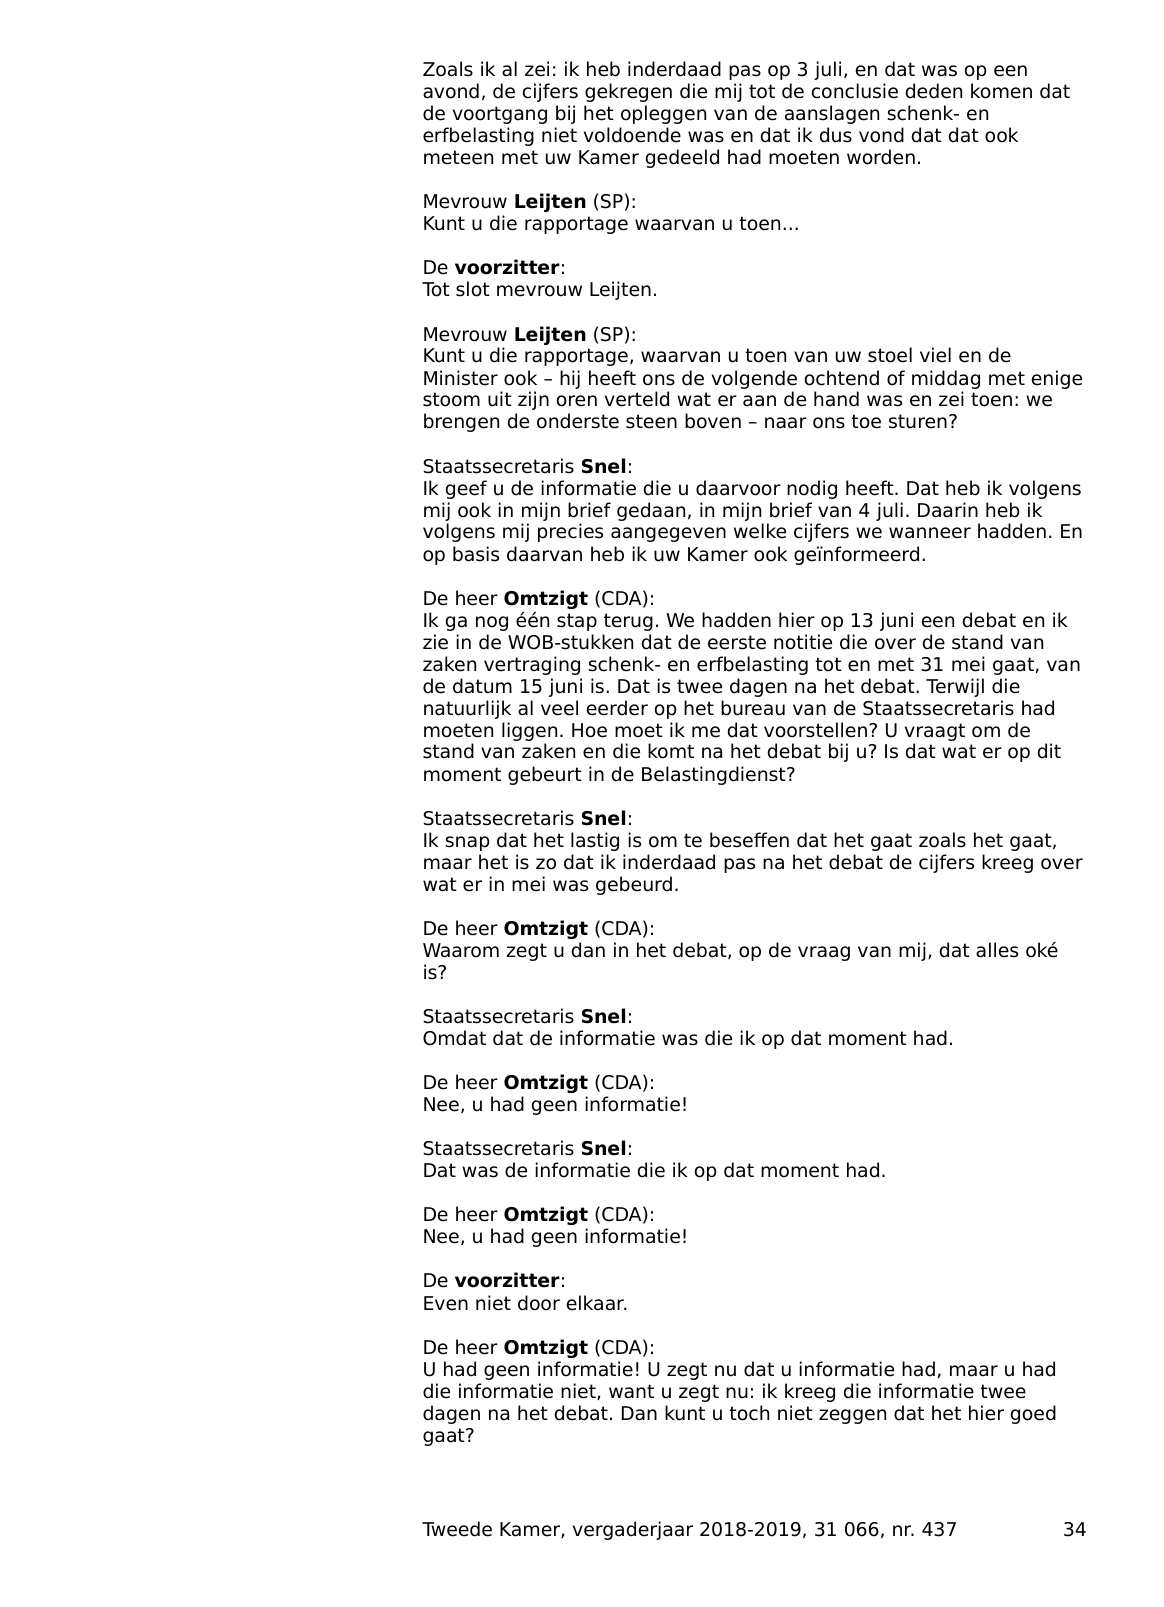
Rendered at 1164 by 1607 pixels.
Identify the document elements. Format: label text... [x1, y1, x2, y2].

text Nee, u had geen informatie! [422, 1226, 1087, 1248]
text Staatssecretaris Snel: [422, 1006, 1087, 1028]
text Even niet door elkaar. [422, 1292, 1087, 1314]
text Ik ga nog één stap terug. We hadden hier op 13 juni een debat en ik zie in de WOB-stukken dat de eerste notitie die over de stand van zaken vertraging schenk- en erfbelasting tot en met 31 mei gaat, van de datum 15 juni is. Dat is twee dagen na het debat. Terwijl die natuurlijk al veel eerder op het bureau van de Staatssecretaris had moeten liggen. Hoe moet ik me dat voorstellen? U vraagt om de stand van zaken en die komt na het debat bij u? Is dat wat er op dit moment gebeurt in de Belastingdienst? [422, 609, 1087, 785]
text De voorzitter: [422, 257, 1087, 279]
text Waarom zegt u dan in het debat, op de vraag van mij, dat alles oké is? [422, 940, 1087, 984]
text De heer Omtzigt (CDA): [422, 918, 1087, 940]
text Staatssecretaris Snel: [422, 808, 1087, 829]
text U had geen informatie! U zegt nu dat u informatie had, maar u had die informatie niet, want u zegt nu: ik kreeg die informatie twee dagen na het debat. Dan kunt u toch niet zeggen dat het hier goed gaat? [422, 1358, 1087, 1446]
text De heer Omtzigt (CDA): [422, 1204, 1087, 1226]
text De heer Omtzigt (CDA): [422, 588, 1087, 609]
text De heer Omtzigt (CDA): [422, 1337, 1087, 1358]
text Staatssecretaris Snel: [422, 1138, 1087, 1160]
text De heer Omtzigt (CDA): [422, 1072, 1087, 1094]
text Mevrouw Leijten (SP): [422, 323, 1087, 345]
text Dat was de informatie die ik op dat moment had. [422, 1160, 1087, 1182]
text Ik geef u de informatie die u daarvoor nodig heeft. Dat heb ik volgens mij ook in mijn brief gedaan, in mijn brief van 4 juli. Daarin heb ik volgens mij precies aangegeven welke cijfers we wanneer hadden. En op basis daarvan heb ik uw Kamer ook geïnformeerd. [422, 477, 1087, 565]
text Mevrouw Leijten (SP): [422, 191, 1087, 213]
text Nee, u had geen informatie! [422, 1094, 1087, 1116]
text Kunt u die rapportage, waarvan u toen van uw stoel viel en de Minister ook – hij heeft ons de volgende ochtend of middag met enige stoom uit zijn oren verteld wat er aan de hand was en zei toen: we brengen de onderste steen boven – naar ons toe sturen? [422, 345, 1087, 433]
text Zoals ik al zei: ik heb inderdaad pas op 3 juli, en dat was op een avond, de cijfers gekregen die mij tot de conclusie deden komen dat de voortgang bij het opleggen van de aanslagen schenk- en erfbelasting niet voldoende was en dat ik dus vond dat dat ook meteen met uw Kamer gedeeld had moeten worden. [422, 59, 1087, 169]
text De voorzitter: [422, 1270, 1087, 1292]
text Ik snap dat het lastig is om te beseffen dat het gaat zoals het gaat, maar het is zo dat ik inderdaad pas na het debat de cijfers kreeg over wat er in mei was gebeurd. [422, 829, 1087, 896]
text Staatssecretaris Snel: [422, 456, 1087, 477]
text Omdat dat de informatie was die ik op dat moment had. [422, 1028, 1087, 1050]
text Kunt u die rapportage waarvan u toen... [422, 213, 1087, 235]
text Tot slot mevrouw Leijten. [422, 279, 1087, 301]
